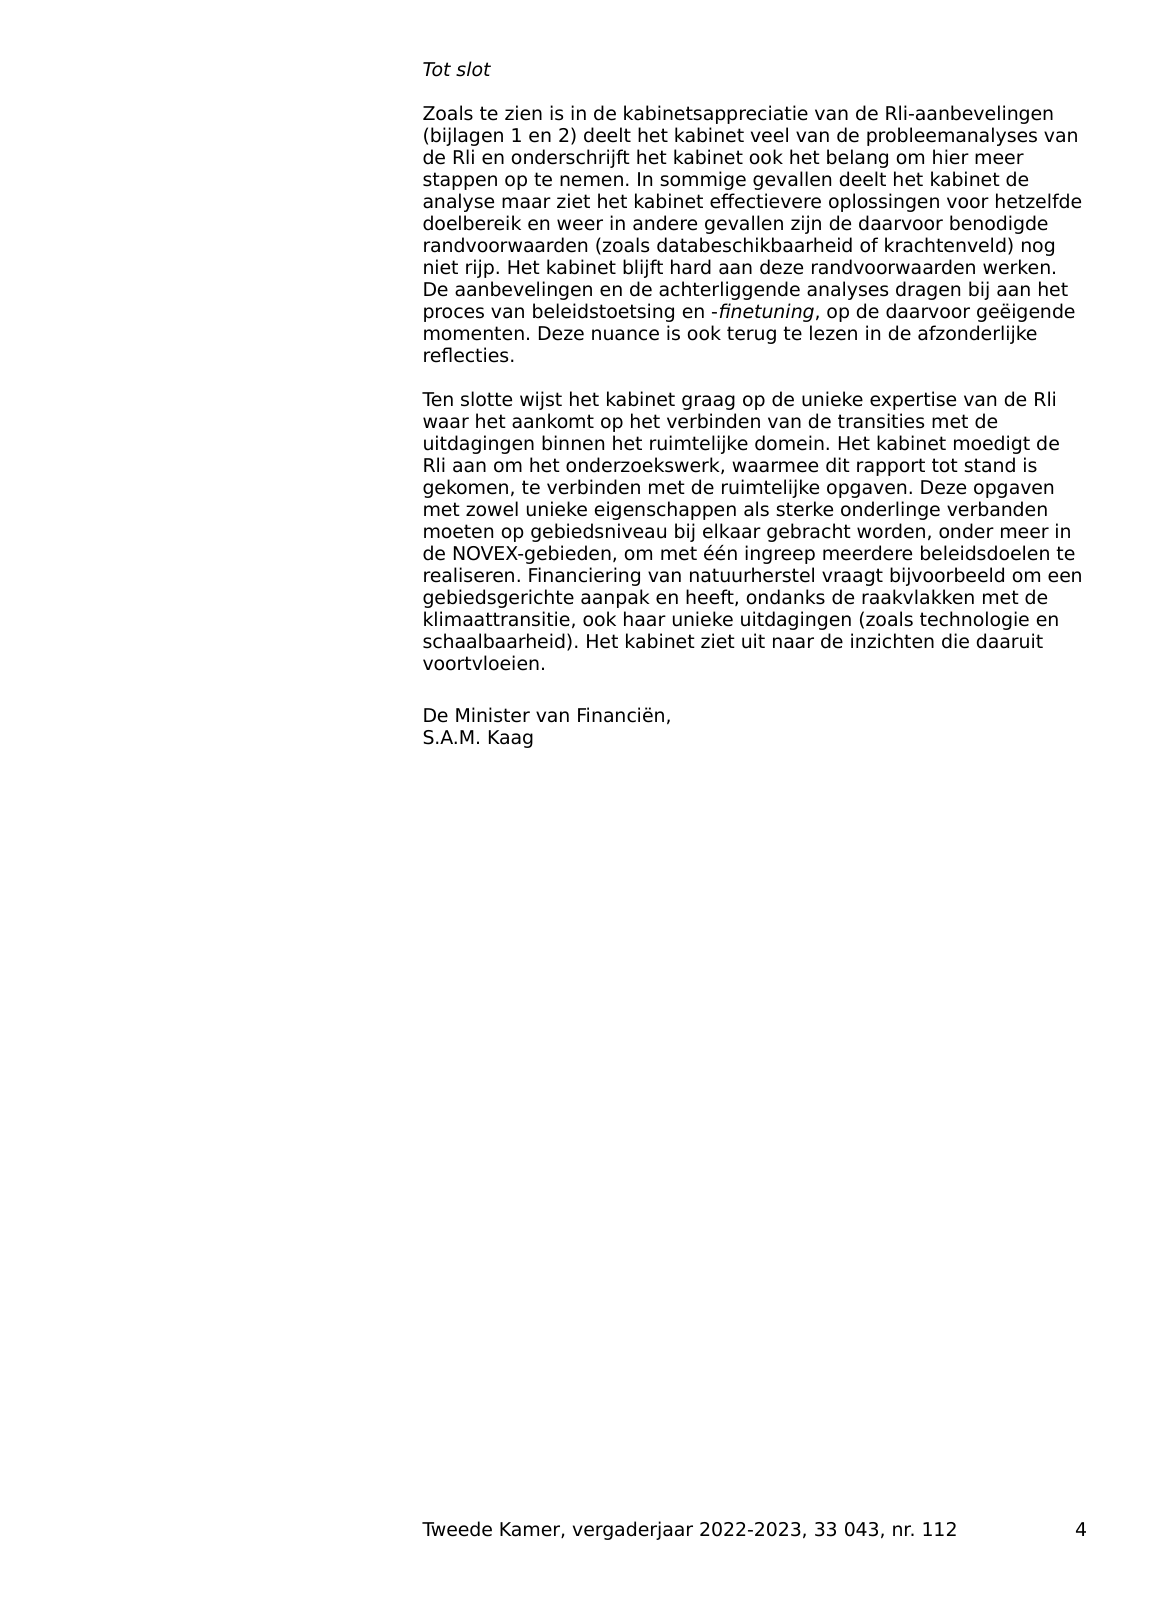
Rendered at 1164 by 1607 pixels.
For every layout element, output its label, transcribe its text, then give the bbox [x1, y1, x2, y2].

text Zoals te zien is in de kabinetsappreciatie van de Rli-aanbevelingen (bijlagen 1 en 2) deelt het kabinet veel van de probleemanalyses van de Rli en onderschrijft het kabinet ook het belang om hier meer stappen op te nemen. In sommige gevallen deelt het kabinet de analyse maar ziet het kabinet effectievere oplossingen voor hetzelfde doelbereik en weer in andere gevallen zijn de daarvoor benodigde randvoorwaarden (zoals databeschikbaarheid of krachtenveld) nog niet rijp. Het kabinet blijft hard aan deze randvoorwaarden werken. De aanbevelingen en de achterliggende analyses dragen bij aan het proces van beleidstoetsing en -finetuning, op de daarvoor geëigende momenten. Deze nuance is ook terug te lezen in de afzonderlijke reflecties. [422, 103, 1087, 367]
text Ten slotte wijst het kabinet graag op de unieke expertise van de Rli waar het aankomt op het verbinden van de transities met de uitdagingen binnen het ruimtelijke domein. Het kabinet moedigt de Rli aan om het onderzoekswerk, waarmee dit rapport tot stand is gekomen, te verbinden met de ruimtelijke opgaven. Deze opgaven met zowel unieke eigenschappen als sterke onderlinge verbanden moeten op gebiedsniveau bij elkaar gebracht worden, onder meer in de NOVEX-gebieden, om met één ingreep meerdere beleidsdoelen te realiseren. Financiering van natuurherstel vraagt bijvoorbeeld om een gebiedsgerichte aanpak en heeft, ondanks de raakvlakken met de klimaattransitie, ook haar unieke uitdagingen (zoals technologie en schaalbaarheid). Het kabinet ziet uit naar de inzichten die daaruit voortvloeien. [422, 389, 1087, 675]
subtitle Tot slot [422, 59, 1087, 81]
text De Minister van Financiën, S.A.M. Kaag [422, 705, 1087, 749]
